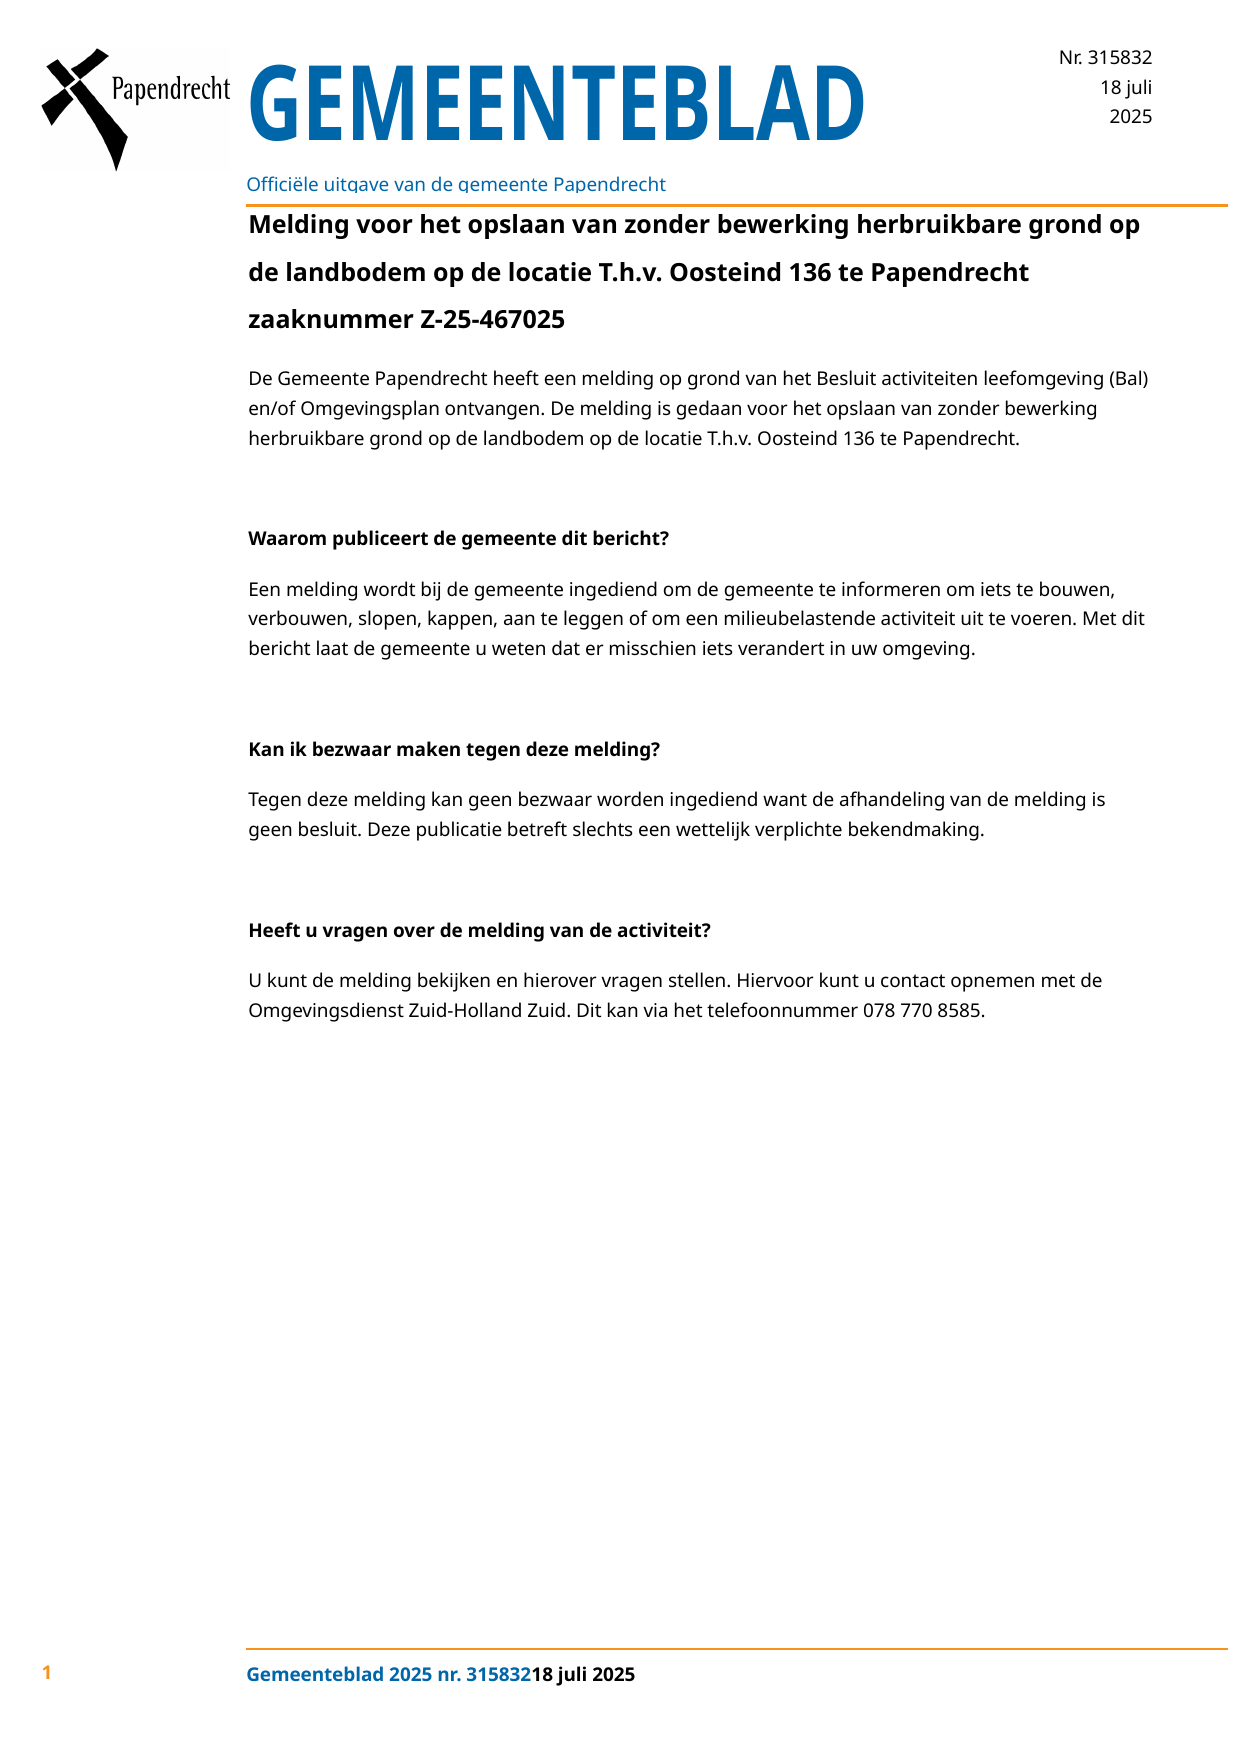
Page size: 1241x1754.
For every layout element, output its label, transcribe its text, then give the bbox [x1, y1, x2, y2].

text Melding voor het opslaan van zonder bewerking herbruikbare grond op de landbodem op de locatie T.h.v. Oosteind 136 te Papendrecht zaaknummer Z-25-467025 [248, 207, 1152, 336]
text U kunt de melding bekijken en hierover vragen stellen. Hiervoor kunt u contact opnemen met de Omgevingsdienst Zuid-Holland Zuid. Dit kan via het telefoonnummer 078 770 8585. [248, 967, 1152, 1022]
text De Gemeente Papendrecht heeft een melding op grond van het Besluit activiteiten leefomgeving (Bal) en/of Omgevingsplan ontvangen. De melding is gedaan voor het opslaan van zonder bewerking herbruikbare grond op de landbodem op de locatie T.h.v. Oosteind 136 te Papendrecht. [248, 366, 1152, 450]
text Een melding wordt bij de gemeente ingediend om de gemeente te informeren om iets te bouwen, verbouwen, slopen, kappen, aan te leggen of om een milieubelastende activiteit uit te voeren. Met dit bericht laat de gemeente u weten dat er misschien iets verandert in uw omgeving. [248, 576, 1152, 661]
text Tegen deze melding kan geen bezwaar worden ingediend want de afhandeling van de melding is geen besluit. Deze publicatie betreft slechts een wettelijk verplichte bekendmaking. [248, 786, 1152, 842]
text Heeft u vragen over de melding van de activiteit? [248, 917, 1152, 942]
text Kan ik bezwaar maken tegen deze melding? [248, 736, 1152, 762]
text Waarom publiceert de gemeente dit bericht? [248, 526, 1152, 551]
picture [41, 47, 231, 172]
